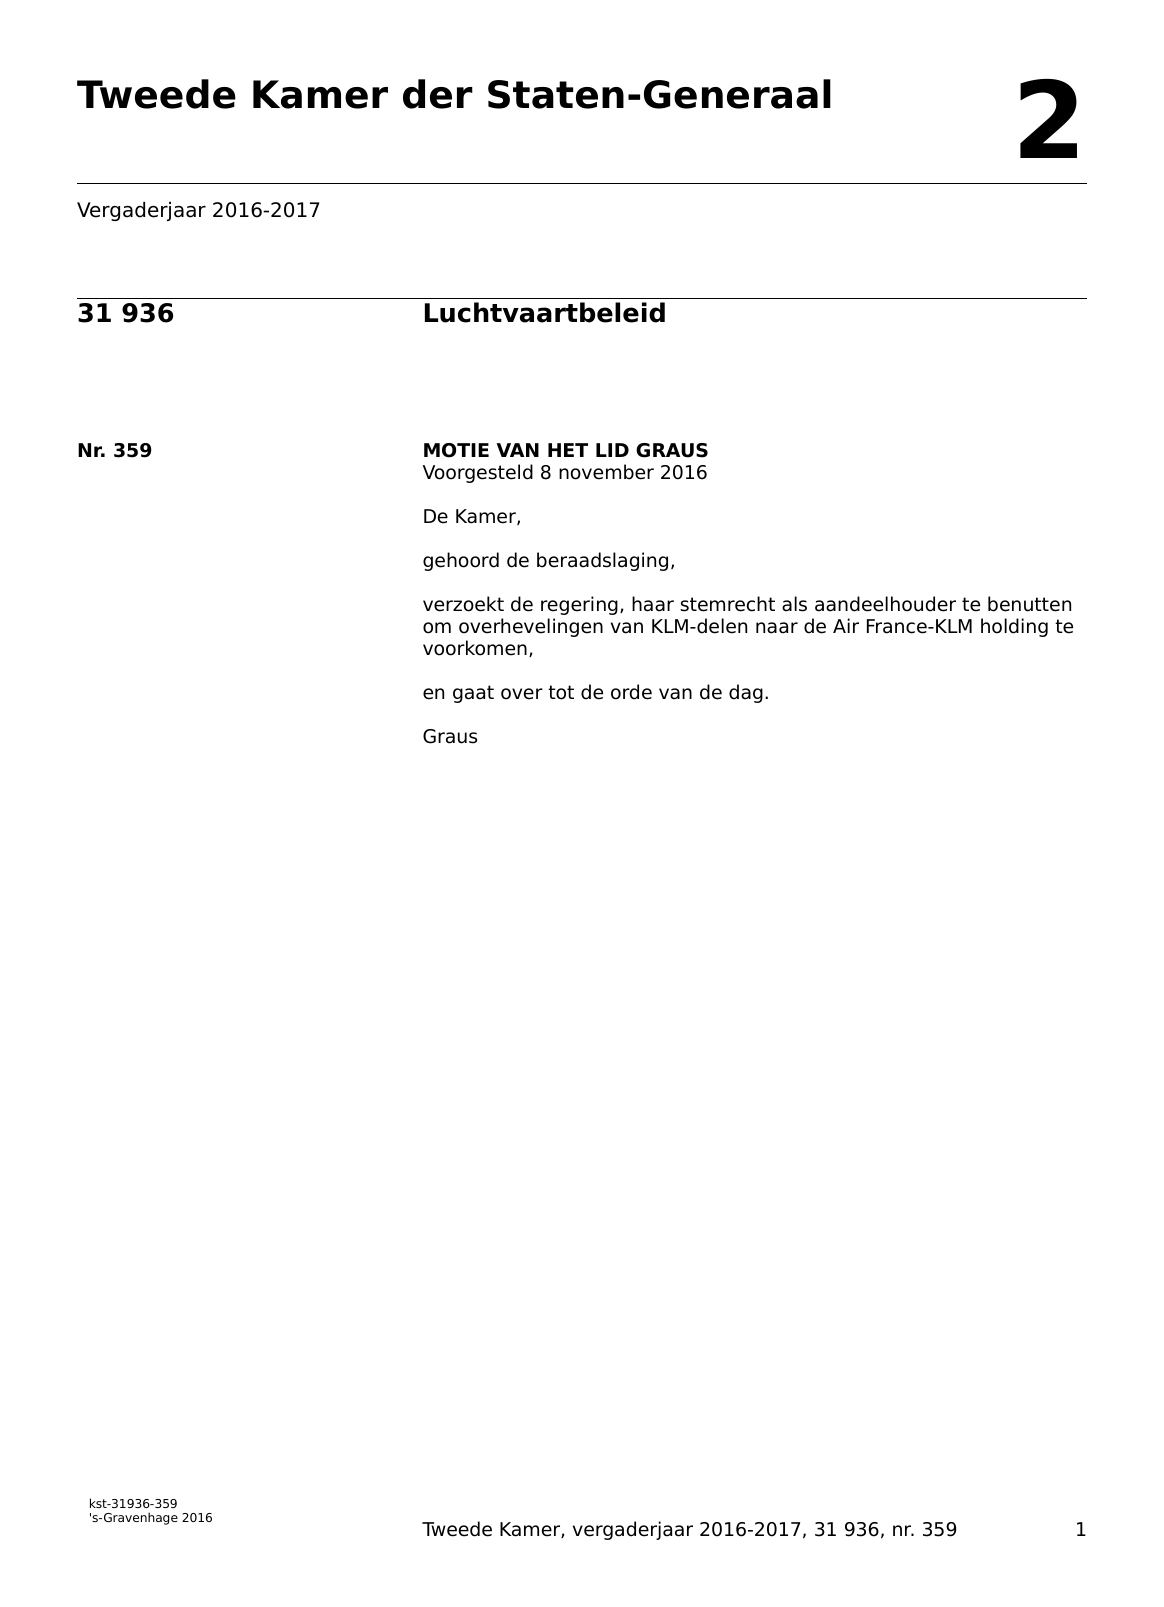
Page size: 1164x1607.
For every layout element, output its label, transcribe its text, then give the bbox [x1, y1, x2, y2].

table_header 2 [886, 59, 1087, 183]
subtitle Nr. 359 MOTIE VAN HET LID GRAUS [77, 440, 1087, 462]
table_header Tweede Kamer der Staten-Generaal [77, 59, 886, 183]
text Voorgesteld 8 november 2016 [422, 462, 1087, 484]
text 's-Gravenhage 2016 [88, 1511, 323, 1525]
text verzoekt de regering, haar stemrecht als aandeelhouder te benutten om overhevelingen van KLM-delen naar de Air France-KLM holding te voorkomen, [422, 594, 1087, 660]
text gehoord de beraadslaging, [422, 550, 1087, 572]
text Graus [422, 726, 1087, 748]
text De Kamer, [422, 506, 1087, 528]
text kst-31936-359 [88, 1497, 323, 1511]
text en gaat over tot de orde van de dag. [422, 682, 1087, 704]
table_cell Vergaderjaar 2016-2017 [77, 184, 1087, 298]
subtitle 31 936 Luchtvaartbeleid [77, 299, 1087, 329]
